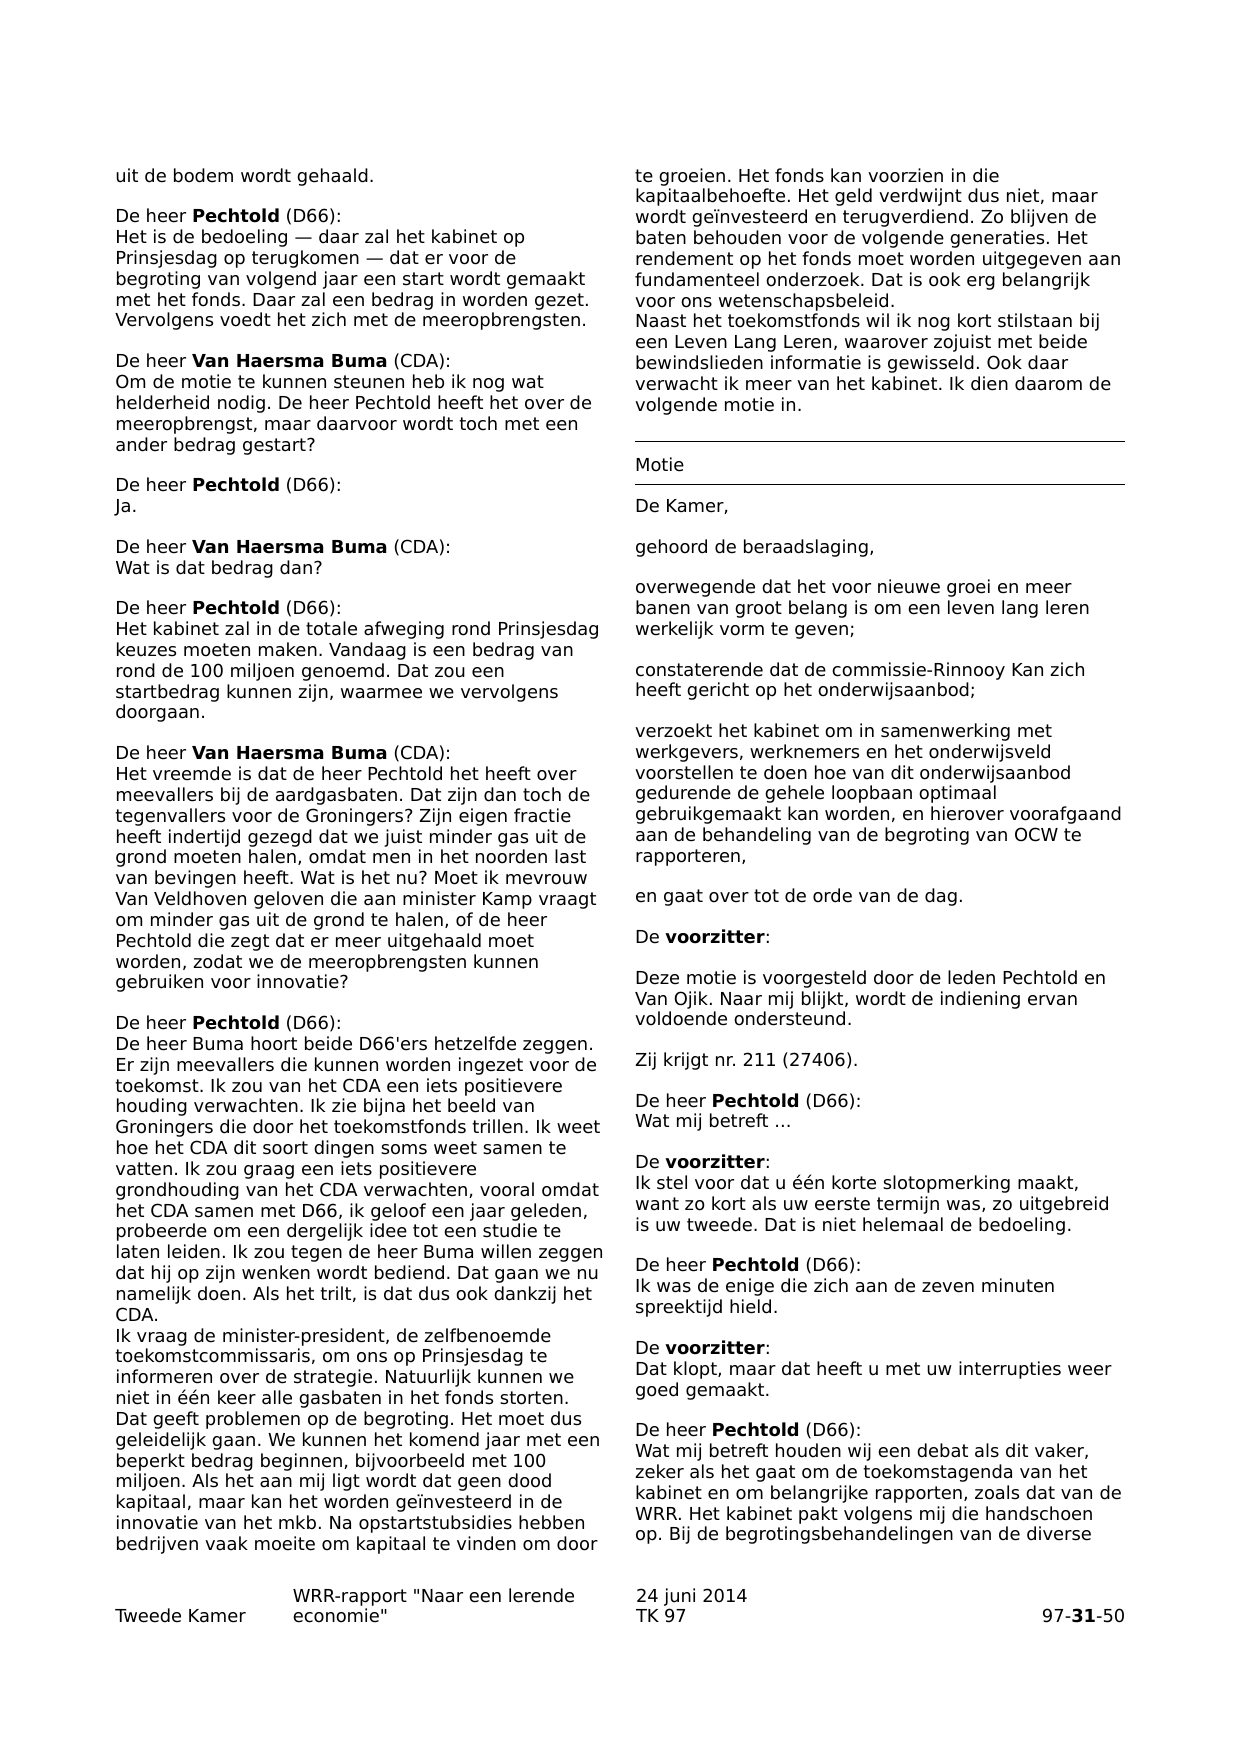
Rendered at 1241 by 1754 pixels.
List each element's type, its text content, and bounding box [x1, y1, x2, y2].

text Het is de bedoeling — daar zal het kabinet op Prinsjesdag op terugkomen — dat er voor de begroting van volgend jaar een start wordt gemaakt met het fonds. Daar zal een bedrag in worden gezet. Vervolgens voedt het zich met de meeropbrengsten. [115, 227, 605, 331]
text Om de motie te kunnen steunen heb ik nog wat helderheid nodig. De heer Pechtold heeft het over de meeropbrengst, maar daarvoor wordt toch met een ander bedrag gestart? [115, 372, 605, 455]
text en gaat over tot de orde van de dag. [635, 886, 1125, 907]
text De Kamer, [635, 496, 1125, 517]
text De heer Van Haersma Buma (CDA): [115, 351, 605, 372]
text Het vreemde is dat de heer Pechtold het heeft over meevallers bij de aardgasbaten. Dat zijn dan toch de tegenvallers voor de Groningers? Zijn eigen fractie heeft indertijd gezegd dat we juist minder gas uit de grond moeten halen, omdat men in het noorden last van bevingen heeft. Wat is het nu? Moet ik mevrouw Van Veldhoven geloven die aan minister Kamp vraagt om minder gas uit de grond te halen, of de heer Pechtold die zegt dat er meer uitgehaald moet worden, zodat we de meeropbrengsten kunnen gebruiken voor innovatie? [115, 764, 605, 993]
text uit de bodem wordt gehaald. [115, 165, 605, 186]
text De heer Pechtold (D66): [115, 1013, 605, 1034]
text gehoord de beraadslaging, [635, 537, 1125, 557]
text Ja. [115, 496, 605, 517]
text De heer Van Haersma Buma (CDA): [115, 743, 605, 764]
text Wat mij betreft houden wij een debat als dit vaker, zeker als het gaat om de toekomstagenda van het kabinet en om belangrijke rapporten, zoals dat van de WRR. Het kabinet pakt volgens mij die handschoen op. Bij de begrotingsbehandelingen van de diverse [635, 1441, 1125, 1545]
text De heer Buma hoort beide D66'ers hetzelfde zeggen. Er zijn meevallers die kunnen worden ingezet voor de toekomst. Ik zou van het CDA een iets positievere houding verwachten. Ik zie bijna het beeld van Groningers die door het toekomstfonds trillen. Ik weet hoe het CDA dit soort dingen soms weet samen te vatten. Ik zou graag een iets positievere grondhouding van het CDA verwachten, vooral omdat het CDA samen met D66, ik geloof een jaar geleden, probeerde om een dergelijk idee tot een studie te laten leiden. Ik zou tegen de heer Buma willen zeggen dat hij op zijn wenken wordt bediend. Dat gaan we nu namelijk doen. Als het trilt, is dat dus ook dankzij het CDA. [115, 1034, 605, 1325]
text De heer Pechtold (D66): [115, 206, 605, 227]
text De heer Pechtold (D66): [115, 475, 605, 496]
text De heer Pechtold (D66): [115, 598, 605, 619]
text Het kabinet zal in de totale afweging rond Prinsjesdag keuzes moeten maken. Vandaag is een bedrag van rond de 100 miljoen genoemd. Dat zou een startbedrag kunnen zijn, waarmee we vervolgens doorgaan. [115, 619, 605, 723]
text Deze motie is voorgesteld door de leden Pechtold en Van Ojik. Naar mij blijkt, wordt de indiening ervan voldoende ondersteund. [635, 968, 1125, 1030]
text overwegende dat het voor nieuwe groei en meer banen van groot belang is om een leven lang leren werkelijk vorm te geven; [635, 577, 1125, 639]
text te groeien. Het fonds kan voorzien in die kapitaalbehoefte. Het geld verdwijnt dus niet, maar wordt geïnvesteerd en terugverdiend. Zo blijven de baten behouden voor de volgende generaties. Het rendement op het fonds moet worden uitgegeven aan fundamenteel onderzoek. Dat is ook erg belangrijk voor ons wetenschapsbeleid. [635, 165, 1125, 311]
text Ik vraag de minister-president, de zelfbenoemde toekomstcommissaris, om ons op Prinsjesdag te informeren over de strategie. Natuurlijk kunnen we niet in één keer alle gasbaten in het fonds storten. Dat geeft problemen op de begroting. Het moet dus geleidelijk gaan. We kunnen het komend jaar met een beperkt bedrag beginnen, bijvoorbeeld met 100 miljoen. Als het aan mij ligt wordt dat geen dood kapitaal, maar kan het worden geïnvesteerd in de innovatie van het mkb. Na opstartstubsidies hebben bedrijven vaak moeite om kapitaal te vinden om door [115, 1325, 605, 1554]
text Wat mij betreft ... [635, 1111, 1125, 1132]
text Naast het toekomstfonds wil ik nog kort stilstaan bij een Leven Lang Leren, waarover zojuist met beide bewindslieden informatie is gewisseld. Ook daar verwacht ik meer van het kabinet. Ik dien daarom de volgende motie in. [635, 311, 1125, 415]
text De heer Pechtold (D66): [635, 1255, 1125, 1276]
text De heer Pechtold (D66): [635, 1420, 1125, 1441]
text constaterende dat de commissie-Rinnooy Kan zich heeft gericht op het onderwijsaanbod; [635, 659, 1125, 701]
text De heer Van Haersma Buma (CDA): [115, 537, 605, 557]
text Motie [635, 455, 1125, 476]
text verzoekt het kabinet om in samenwerking met werkgevers, werknemers en het onderwijsveld voorstellen te doen hoe van dit onderwijsaanbod gedurende de gehele loopbaan optimaal gebruikgemaakt kan worden, en hierover voorafgaand aan de behandeling van de begroting van OCW te rapporteren, [635, 721, 1125, 866]
text De heer Pechtold (D66): [635, 1091, 1125, 1111]
text De voorzitter: [635, 1338, 1125, 1358]
text Wat is dat bedrag dan? [115, 557, 605, 578]
text De voorzitter: [635, 927, 1125, 948]
text De voorzitter: [635, 1152, 1125, 1173]
text Ik was de enige die zich aan de zeven minuten spreektijd hield. [635, 1276, 1125, 1318]
text Dat klopt, maar dat heeft u met uw interrupties weer goed gemaakt. [635, 1358, 1125, 1400]
text Ik stel voor dat u één korte slotopmerking maakt, want zo kort als uw eerste termijn was, zo uitgebreid is uw tweede. Dat is niet helemaal de bedoeling. [635, 1173, 1125, 1235]
text Zij krijgt nr. 211 (27406). [635, 1050, 1125, 1071]
